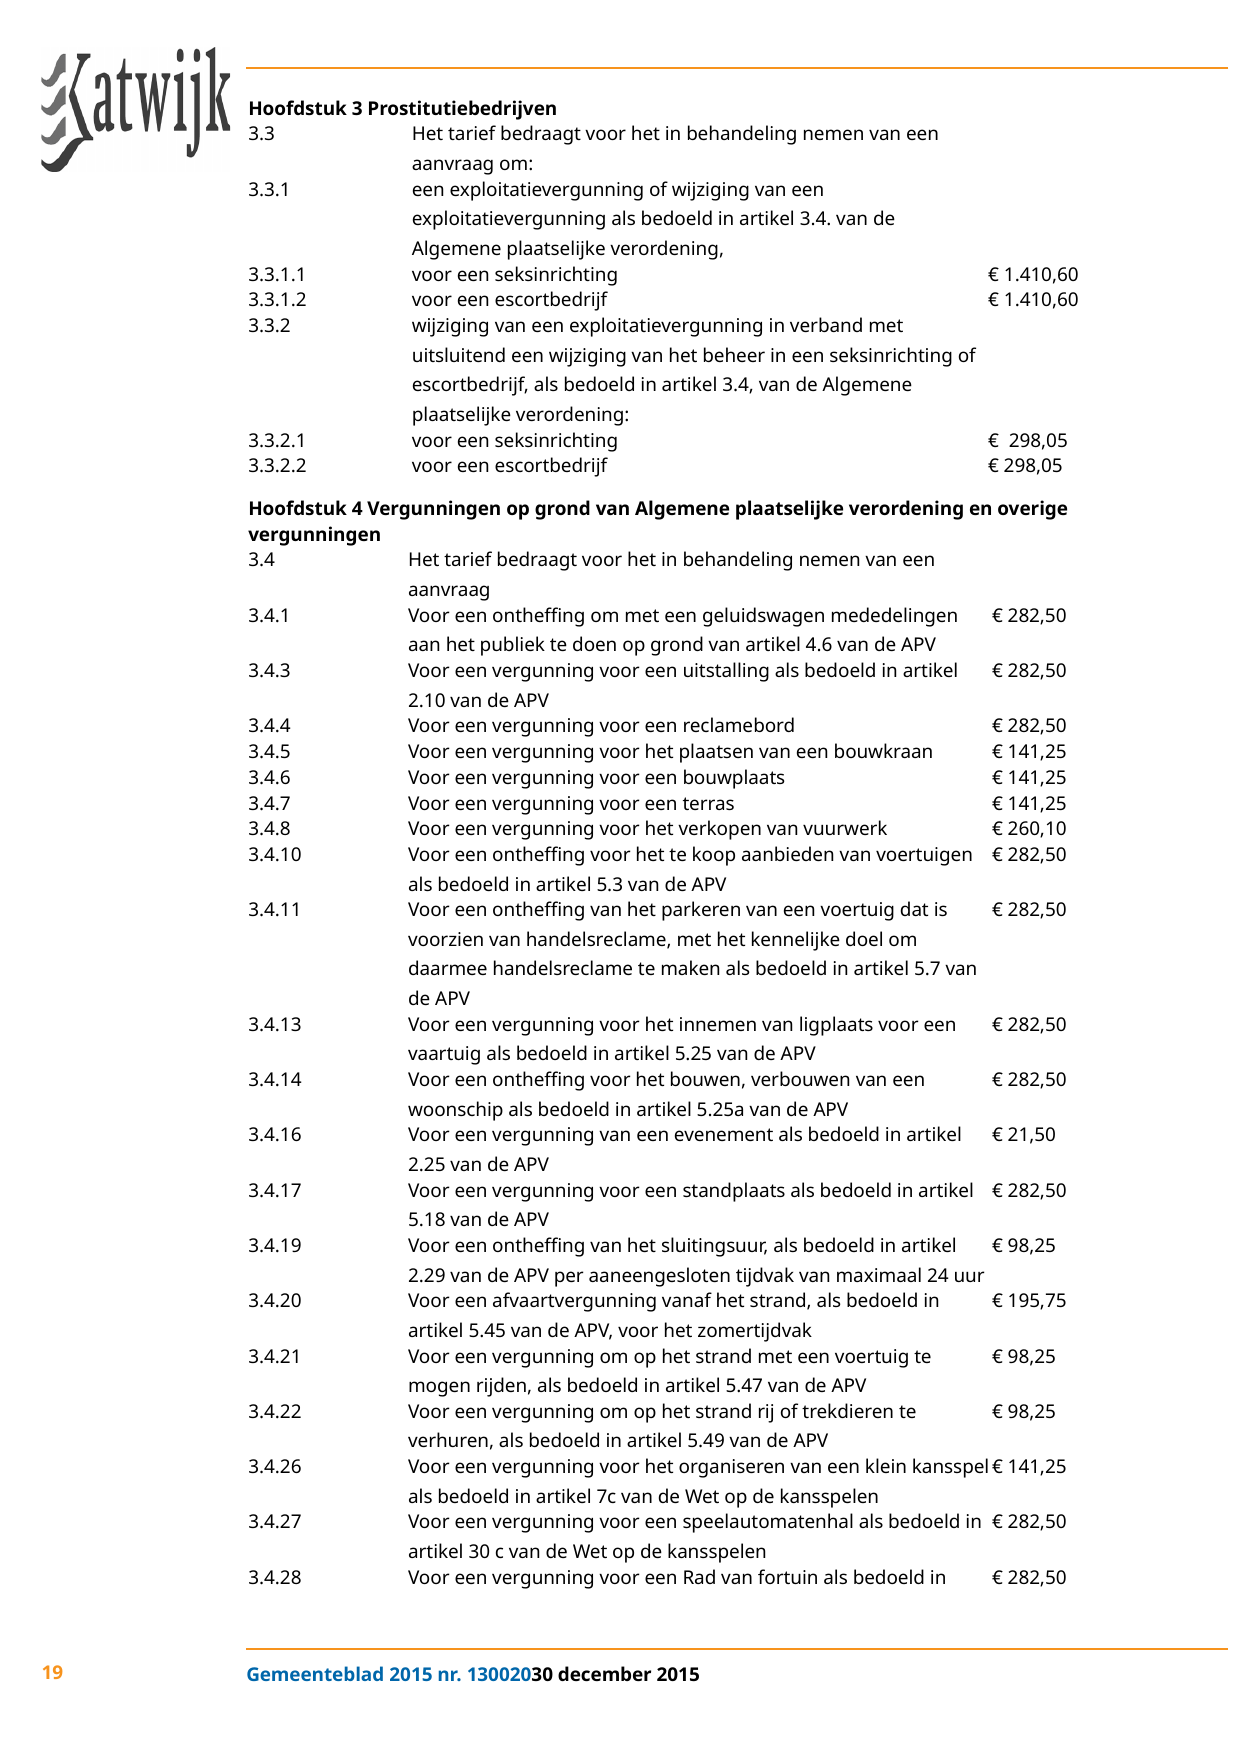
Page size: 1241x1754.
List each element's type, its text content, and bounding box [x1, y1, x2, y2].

text Hoofdstuk 4 Vergunningen op grond van Algemene plaatselijke verordening en overige vergunningen [248, 495, 1152, 546]
table_cell 3.4.13 [248, 1011, 408, 1066]
table_cell Voor een ontheffing van het parkeren van een voertuig dat is voorzien van handelsreclame, met het kennelijke doel om daarmee handelsreclame te maken als bedoeld in artikel 5.7 van de APV [408, 896, 992, 1011]
table_header [988, 121, 1152, 176]
table_cell Voor een vergunning van een evenement als bedoeld in artikel 2.25 van de APV [408, 1122, 992, 1177]
table_header 3.4 [248, 547, 408, 602]
table_cell 3.4.11 [248, 896, 408, 1011]
table_cell 3.4.8 [248, 815, 408, 841]
table_cell wijziging van een exploitatievergunning in verband met uitsluitend een wijziging van het beheer in een seksinrichting of escortbedrijf, als bedoeld in artikel 3.4, van de Algemene plaatselijke verordening: [412, 312, 988, 427]
table_cell Voor een vergunning voor het organiseren van een klein kansspel als bedoeld in artikel 7c van de Wet op de kansspelen [408, 1454, 992, 1509]
table_cell € 1.410,60 [988, 287, 1152, 312]
table_cell € 282,50 [992, 1564, 1152, 1590]
table_cell Voor een ontheffing van het sluitingsuur, als bedoeld in artikel 2.29 van de APV per aaneengesloten tijdvak van maximaal 24 uur [408, 1232, 992, 1287]
table_cell 3.3.2 [248, 312, 412, 427]
table_cell 3.4.21 [248, 1343, 408, 1398]
table_cell 3.4.1 [248, 602, 408, 657]
table_cell € 282,50 [992, 602, 1152, 657]
table_cell Voor een vergunning voor een terras [408, 790, 992, 815]
table_cell € 98,25 [992, 1398, 1152, 1453]
table_cell 3.4.20 [248, 1288, 408, 1343]
table_cell Voor een ontheffing voor het te koop aanbieden van voertuigen als bedoeld in artikel 5.3 van de APV [408, 841, 992, 896]
table_cell Voor een vergunning voor een standplaats als bedoeld in artikel 5.18 van de APV [408, 1177, 992, 1232]
table_cell Voor een vergunning voor een Rad van fortuin als bedoeld in [408, 1564, 992, 1590]
table_cell voor een seksinrichting [412, 261, 988, 287]
table_cell € 282,50 [992, 1066, 1152, 1122]
table_cell € 298,05 [988, 453, 1152, 478]
table_cell € 282,50 [992, 657, 1152, 712]
table_cell een exploitatievergunning of wijziging van een exploitatievergunning als bedoeld in artikel 3.4. van de Algemene plaatselijke verordening, [412, 176, 988, 261]
table_cell Voor een vergunning voor het innemen van ligplaats voor een vaartuig als bedoeld in artikel 5.25 van de APV [408, 1011, 992, 1066]
table_cell Voor een vergunning voor het verkopen van vuurwerk [408, 815, 992, 841]
table_cell € 195,75 [992, 1288, 1152, 1343]
table_cell 3.3.1 [248, 176, 412, 261]
table_header Het tarief bedraagt voor het in behandeling nemen van een aanvraag [408, 547, 992, 602]
table_cell 3.3.2.2 [248, 453, 412, 478]
table_cell 3.4.22 [248, 1398, 408, 1453]
table_cell voor een escortbedrijf [412, 287, 988, 312]
table_cell 3.4.28 [248, 1564, 408, 1590]
table_cell Voor een vergunning om op het strand rij of trekdieren te verhuren, als bedoeld in artikel 5.49 van de APV [408, 1398, 992, 1453]
table_cell 3.4.10 [248, 841, 408, 896]
table_cell Voor een vergunning om op het strand met een voertuig te mogen rijden, als bedoeld in artikel 5.47 van de APV [408, 1343, 992, 1398]
table_cell € 282,50 [992, 841, 1152, 896]
table_cell Voor een vergunning voor een uitstalling als bedoeld in artikel 2.10 van de APV [408, 657, 992, 712]
table_header Het tarief bedraagt voor het in behandeling nemen van een aanvraag om: [412, 121, 988, 176]
table_cell Voor een vergunning voor een reclamebord [408, 713, 992, 738]
table_cell € 282,50 [992, 713, 1152, 738]
table_cell € 141,25 [992, 738, 1152, 764]
table_cell € 98,25 [992, 1343, 1152, 1398]
text Hoofdstuk 3 Prostitutiebedrijven [248, 95, 1152, 121]
table_cell € 98,25 [992, 1232, 1152, 1287]
table_cell € 298,05 [988, 427, 1152, 452]
table_cell [988, 312, 1152, 427]
table_cell Voor een vergunning voor een speelautomatenhal als bedoeld in artikel 30 c van de Wet op de kansspelen [408, 1509, 992, 1564]
table_cell Voor een vergunning voor het plaatsen van een bouwkraan [408, 738, 992, 764]
table_cell 3.4.14 [248, 1066, 408, 1122]
table_cell 3.4.16 [248, 1122, 408, 1177]
table_cell 3.3.1.2 [248, 287, 412, 312]
picture [41, 47, 231, 172]
table_cell € 282,50 [992, 1177, 1152, 1232]
table_cell voor een seksinrichting [412, 427, 988, 452]
table_cell 3.4.27 [248, 1509, 408, 1564]
table_cell € 141,25 [992, 764, 1152, 790]
table_cell € 282,50 [992, 1011, 1152, 1066]
table_cell € 1.410,60 [988, 261, 1152, 287]
table_cell 3.4.4 [248, 713, 408, 738]
table_cell 3.4.17 [248, 1177, 408, 1232]
table_cell Voor een ontheffing voor het bouwen, verbouwen van een woonschip als bedoeld in artikel 5.25a van de APV [408, 1066, 992, 1122]
table_cell Voor een afvaartvergunning vanaf het strand, als bedoeld in artikel 5.45 van de APV, voor het zomertijdvak [408, 1288, 992, 1343]
table_header 3.3 [248, 121, 412, 176]
table_cell 3.4.5 [248, 738, 408, 764]
table_cell 3.4.7 [248, 790, 408, 815]
table_cell € 141,25 [992, 1454, 1152, 1509]
table_cell 3.4.26 [248, 1454, 408, 1509]
table_cell Voor een vergunning voor een bouwplaats [408, 764, 992, 790]
table_header [992, 547, 1152, 602]
table_cell € 282,50 [992, 896, 1152, 1011]
table_cell Voor een ontheffing om met een geluidswagen mededelingen aan het publiek te doen op grond van artikel 4.6 van de APV [408, 602, 992, 657]
table_cell [988, 176, 1152, 261]
table_cell 3.4.3 [248, 657, 408, 712]
table_cell 3.3.2.1 [248, 427, 412, 452]
table_cell € 260,10 [992, 815, 1152, 841]
table_cell 3.4.19 [248, 1232, 408, 1287]
table_cell voor een escortbedrijf [412, 453, 988, 478]
table_cell € 282,50 [992, 1509, 1152, 1564]
table_cell 3.4.6 [248, 764, 408, 790]
table_cell € 141,25 [992, 790, 1152, 815]
table_cell 3.3.1.1 [248, 261, 412, 287]
table_cell € 21,50 [992, 1122, 1152, 1177]
